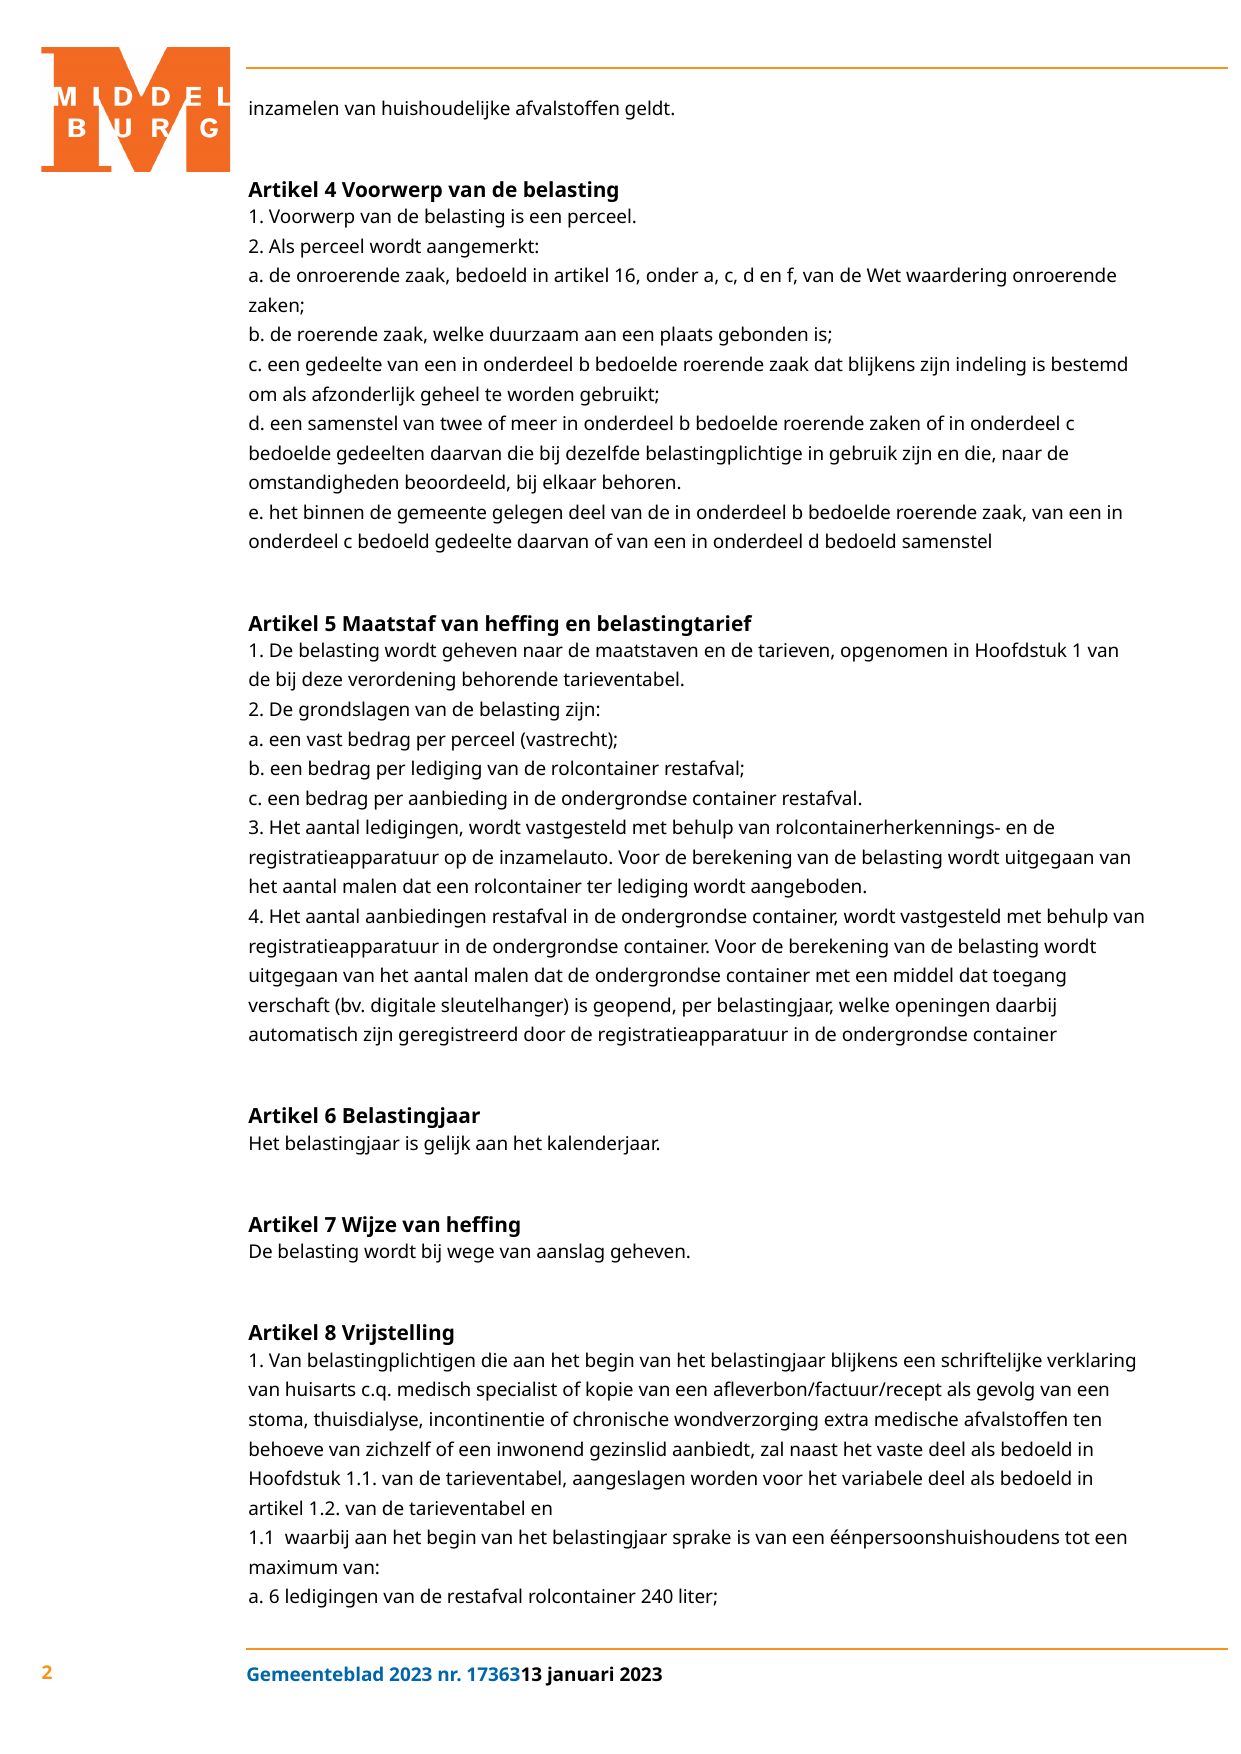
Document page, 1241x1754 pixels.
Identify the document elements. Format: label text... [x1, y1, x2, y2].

text Artikel 6 Belastingjaar [248, 1102, 1152, 1130]
text a. 6 ledigingen van de restafval rolcontainer 240 liter; [248, 1584, 1152, 1609]
text de bij deze verordening behorende tarieventabel. [248, 667, 1152, 692]
text b. een bedrag per lediging van de rolcontainer restafval; [248, 755, 1152, 781]
text 3. Het aantal ledigingen, wordt vastgesteld met behulp van rolcontainerherkennings- en de registratieapparatuur op de inzamelauto. Voor de berekening van de belasting wordt uitgegaan van het aantal malen dat een rolcontainer ter lediging wordt aangeboden. [248, 814, 1152, 899]
text 1. Van belastingplichtigen die aan het begin van het belastingjaar blijkens een schriftelijke verklaring van huisarts c.q. medisch specialist of kopie van een afleverbon/factuur/recept als gevolg van een stoma, thuisdialyse, incontinentie of chronische wondverzorging extra medische afvalstoffen ten behoeve van zichzelf of een inwonend gezinslid aanbiedt, zal naast het vaste deel als bedoeld in Hoofdstuk 1.1. van de tarieventabel, aangeslagen worden voor het variabele deel als bedoeld in artikel 1.2. van de tarieventabel en [248, 1347, 1152, 1521]
text Artikel 5 Maatstaf van heffing en belastingtarief [248, 609, 1152, 637]
text c. een gedeelte van een in onderdeel b bedoelde roerende zaak dat blijkens zijn indeling is bestemd om als afzonderlijk geheel te worden gebruikt; [248, 351, 1152, 406]
text inzamelen van huishoudelijke afvalstoffen geldt. [248, 95, 1152, 121]
text Het belastingjaar is gelijk aan het kalenderjaar. [248, 1130, 1152, 1156]
text 1. De belasting wordt geheven naar de maatstaven en de tarieven, opgenomen in Hoofdstuk 1 van [248, 637, 1152, 663]
text 1. Voorwerp van de belasting is een perceel. [248, 203, 1152, 229]
text a. de onroerende zaak, bedoeld in artikel 16, onder a, c, d en f, van de Wet waardering onroerende zaken; [248, 262, 1152, 318]
text De belasting wordt bij wege van aanslag geheven. [248, 1238, 1152, 1264]
text 2. Als perceel wordt aangemerkt: [248, 233, 1152, 258]
text 4. Het aantal aanbiedingen restafval in de ondergrondse container, wordt vastgesteld met behulp van registratieapparatuur in de ondergrondse container. Voor de berekening van de belasting wordt uitgegaan van het aantal malen dat de ondergrondse container met een middel dat toegang verschaft (bv. digitale sleutelhanger) is geopend, per belastingjaar, welke openingen daarbij automatisch zijn geregistreerd door de registratieapparatuur in de ondergrondse container [248, 903, 1152, 1047]
text c. een bedrag per aanbieding in de ondergrondse container restafval. [248, 785, 1152, 811]
text a. een vast bedrag per perceel (vastrecht); [248, 726, 1152, 752]
picture [41, 47, 231, 172]
text 1.1 waarbij aan het begin van het belastingjaar sprake is van een éénpersoonshuishoudens tot een maximum van: [248, 1524, 1152, 1580]
text e. het binnen de gemeente gelegen deel van de in onderdeel b bedoelde roerende zaak, van een in onderdeel c bedoeld gedeelte daarvan of van een in onderdeel d bedoeld samenstel [248, 499, 1152, 554]
text Artikel 7 Wijze van heffing [248, 1210, 1152, 1238]
text b. de roerende zaak, welke duurzaam aan een plaats gebonden is; [248, 322, 1152, 347]
text Artikel 4 Voorwerp van de belasting [248, 175, 1152, 203]
text 2. De grondslagen van de belasting zijn: [248, 696, 1152, 722]
text Artikel 8 Vrijstelling [248, 1318, 1152, 1347]
text d. een samenstel van twee of meer in onderdeel b bedoelde roerende zaken of in onderdeel c bedoelde gedeelten daarvan die bij dezelfde belastingplichtige in gebruik zijn en die, naar de omstandigheden beoordeeld, bij elkaar behoren. [248, 410, 1152, 495]
